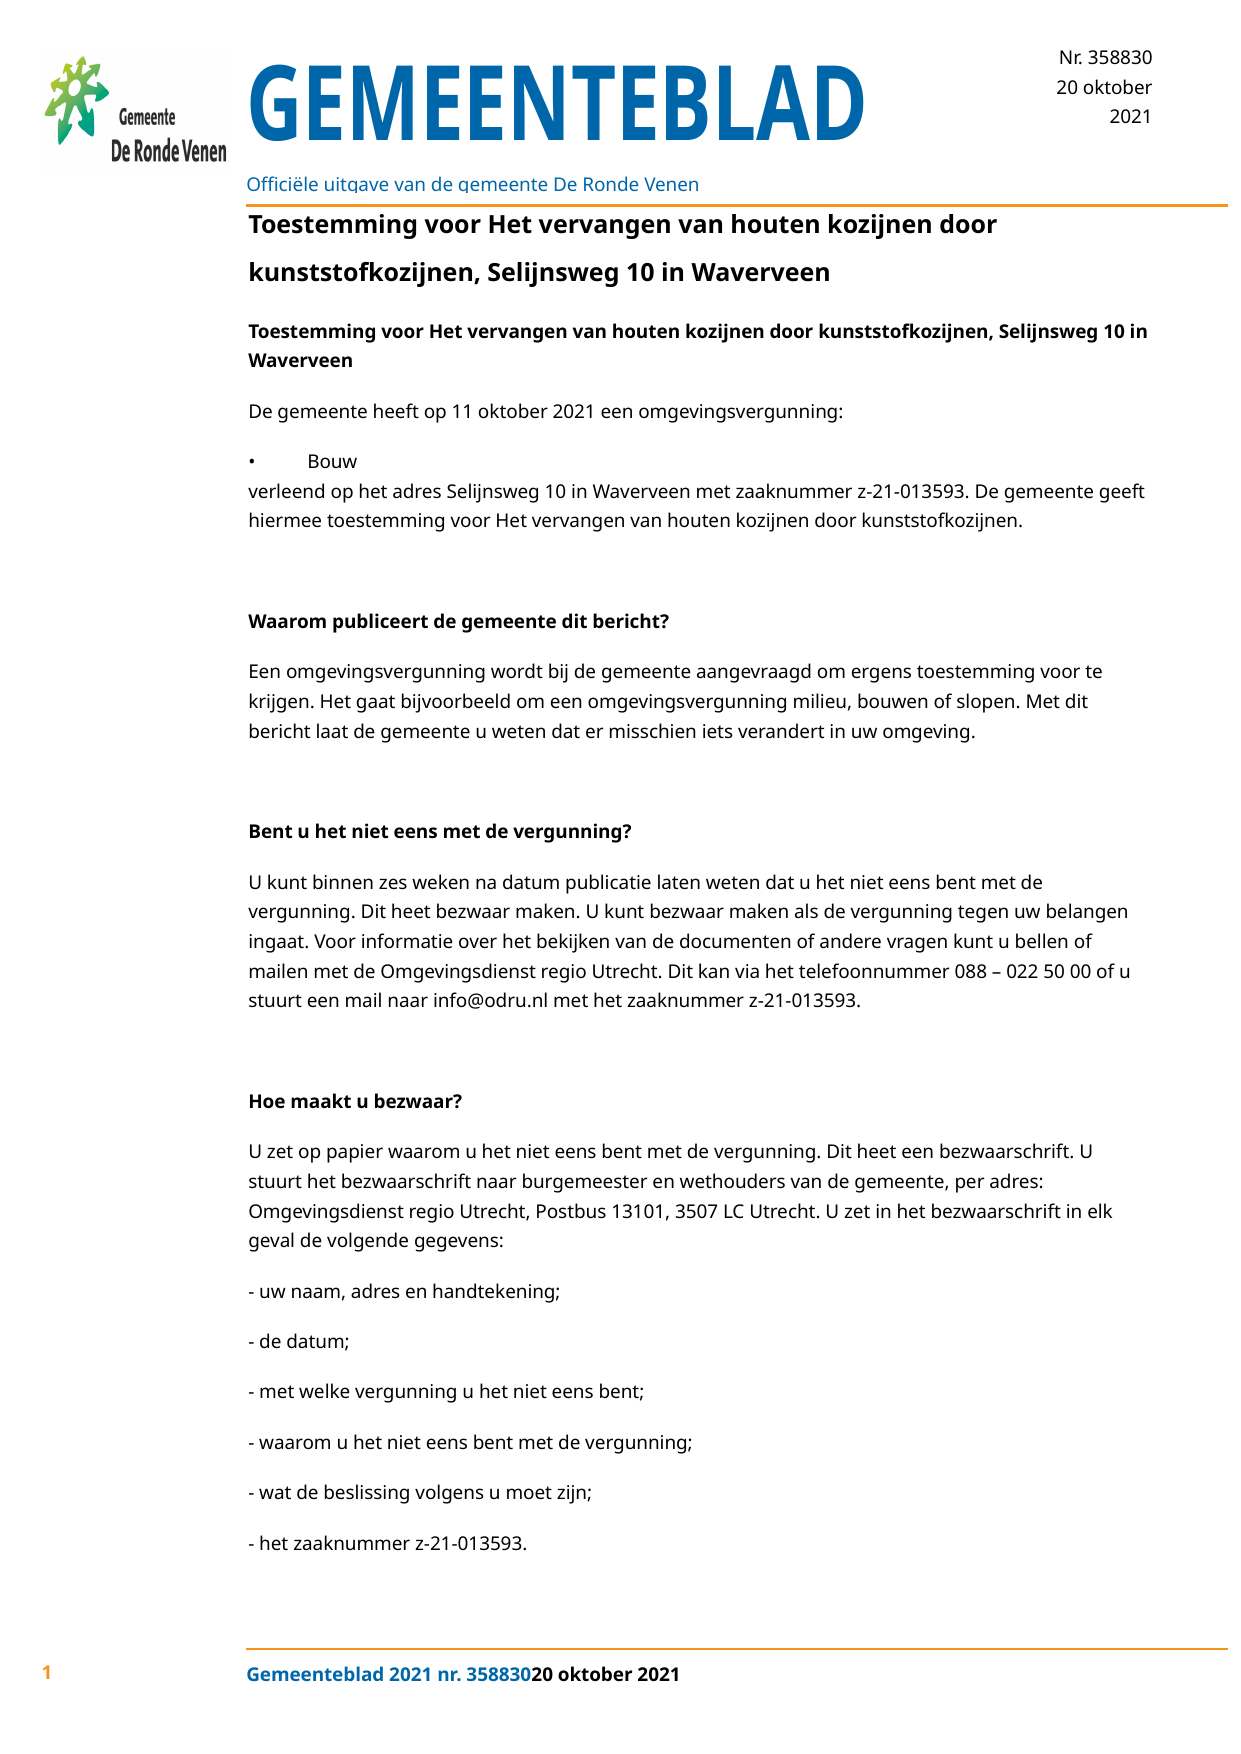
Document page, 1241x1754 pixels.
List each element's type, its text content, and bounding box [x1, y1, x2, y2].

text Toestemming voor Het vervangen van houten kozijnen door kunststofkozijnen, Selijnsweg 10 in Waverveen [248, 318, 1152, 373]
text De gemeente heeft op 11 oktober 2021 een omgevingsvergunning: [248, 398, 1152, 424]
text U zet op papier waarom u het niet eens bent met de vergunning. Dit heet een bezwaarschrift. U stuurt het bezwaarschrift naar burgemeester en wethouders van de gemeente, per adres: Omgevingsdienst regio Utrecht, Postbus 13101, 3507 LC Utrecht. U zet in het bezwaarschrift in elk geval de volgende gegevens: [248, 1139, 1152, 1253]
text U kunt binnen zes weken na datum publicatie laten weten dat u het niet eens bent met de vergunning. Dit heet bezwaar maken. U kunt bezwaar maken als de vergunning tegen uw belangen ingaat. Voor informatie over het bekijken van de documenten of andere vragen kunt u bellen of mailen met de Omgevingsdienst regio Utrecht. Dit kan via het telefoonnummer 088 – 022 50 00 of u stuurt een mail naar info@odru.nl met het zaaknummer z-21-013593. [248, 869, 1152, 1013]
text verleend op het adres Selijnsweg 10 in Waverveen met zaaknummer z-21-013593. De gemeente geeft hiermee toestemming voor Het vervangen van houten kozijnen door kunststofkozijnen. [248, 478, 1152, 533]
text Toestemming voor Het vervangen van houten kozijnen door kunststofkozijnen, Selijnsweg 10 in Waverveen [248, 207, 1152, 288]
text - wat de beslissing volgens u moet zijn; [248, 1479, 1152, 1505]
text - waarom u het niet eens bent met de vergunning; [248, 1429, 1152, 1455]
text Waarom publiceert de gemeente dit bericht? [248, 608, 1152, 634]
text - uw naam, adres en handtekening; [248, 1278, 1152, 1304]
text - het zaaknummer z-21-013593. [248, 1530, 1152, 1556]
text Een omgevingsvergunning wordt bij de gemeente aangevraagd om ergens toestemming voor te krijgen. Het gaat bijvoorbeeld om een omgevingsvergunning milieu, bouwen of slopen. Met dit bericht laat de gemeente u weten dat er misschien iets verandert in uw omgeving. [248, 659, 1152, 744]
text Bent u het niet eens met de vergunning? [248, 819, 1152, 844]
picture [41, 47, 231, 172]
text Hoe maakt u bezwaar? [248, 1088, 1152, 1114]
list Bouw [248, 448, 1152, 474]
text - met welke vergunning u het niet eens bent; [248, 1379, 1152, 1404]
text - de datum; [248, 1328, 1152, 1354]
